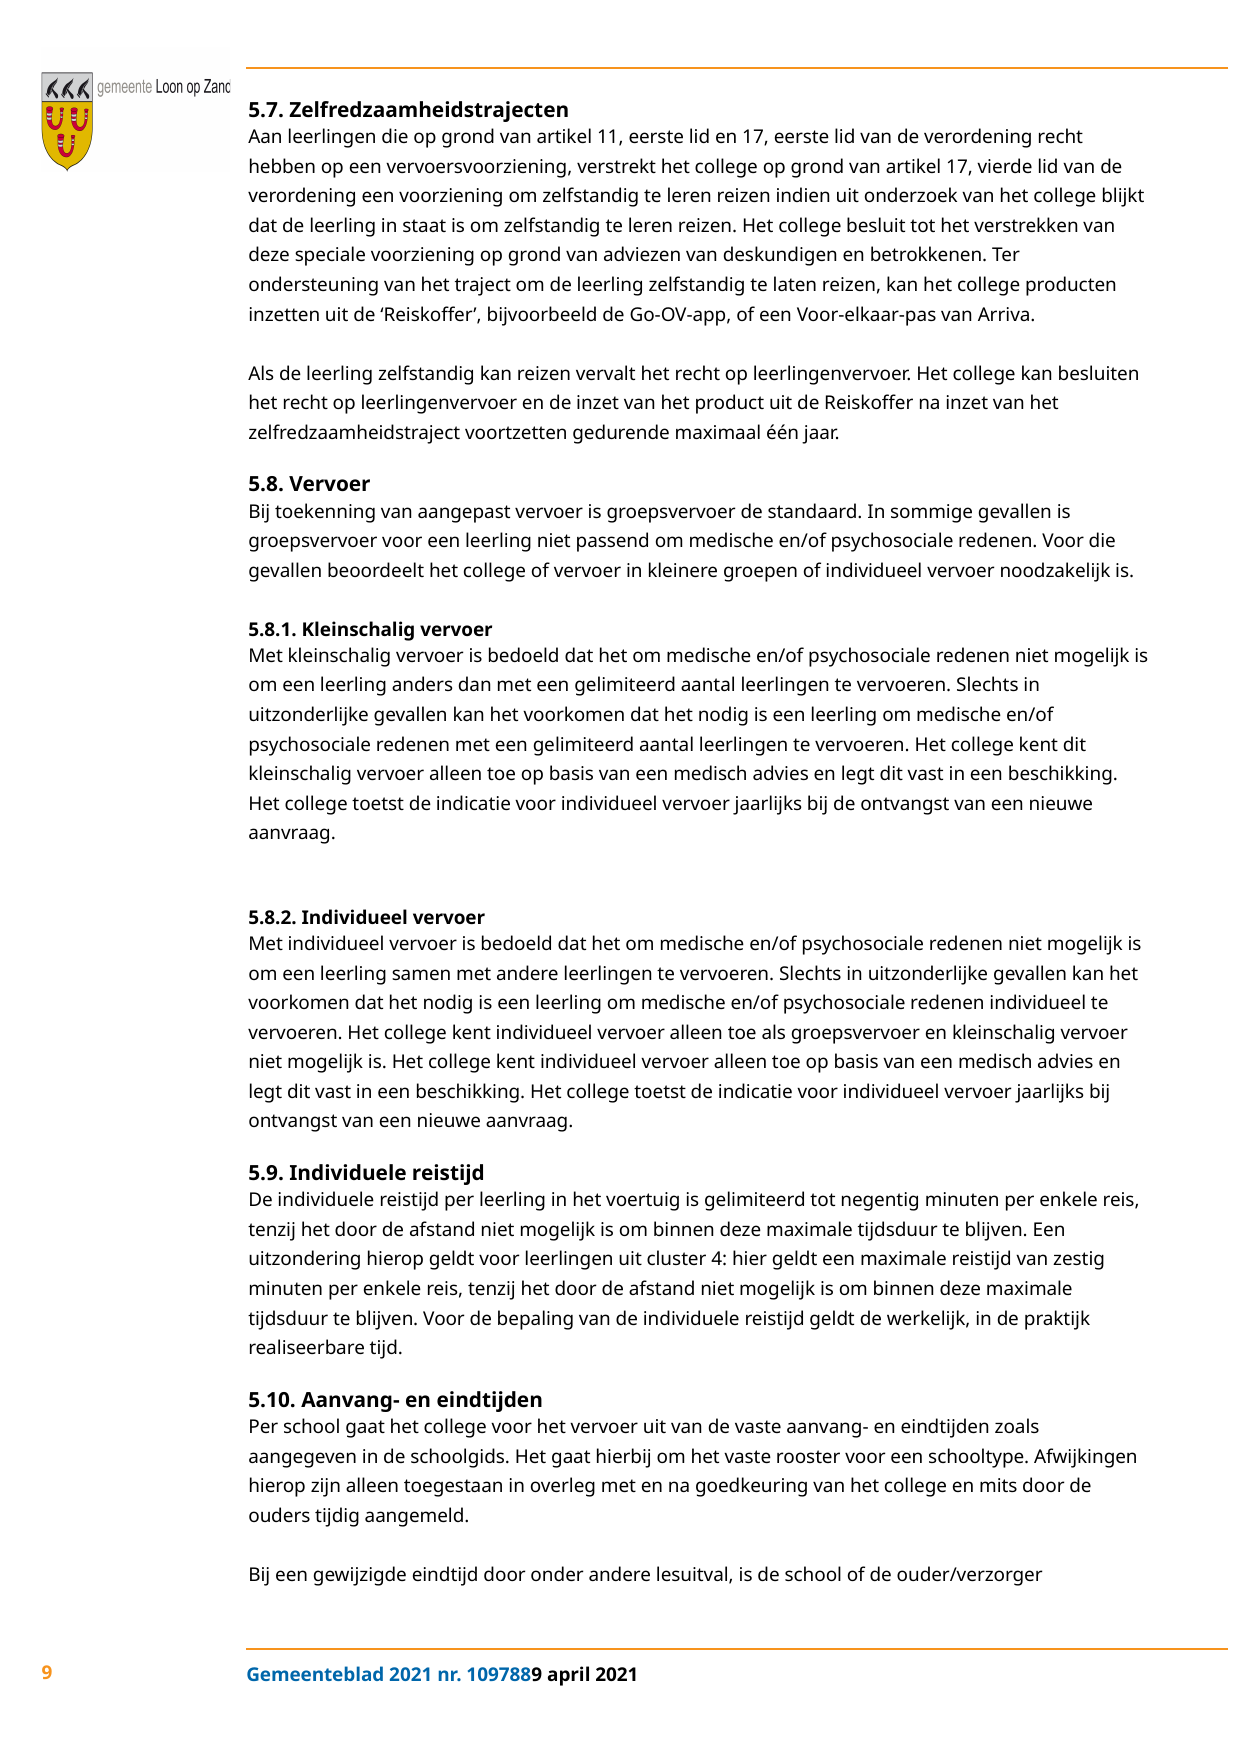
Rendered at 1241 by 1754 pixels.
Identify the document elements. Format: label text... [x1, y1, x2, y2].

text Bij een gewijzigde eindtijd door onder andere lesuitval, is de school of de ouder/verzorger [248, 1561, 1152, 1587]
text Met kleinschalig vervoer is bedoeld dat het om medische en/of psychosociale redenen niet mogelijk is om een leerling anders dan met een gelimiteerd aantal leerlingen te vervoeren. Slechts in uitzonderlijke gevallen kan het voorkomen dat het nodig is een leerling om medische en/of psychosociale redenen met een gelimiteerd aantal leerlingen te vervoeren. Het college kent dit kleinschalig vervoer alleen toe op basis van een medisch advies en legt dit vast in een beschikking. Het college toetst de indicatie voor individueel vervoer jaarlijks bij de ontvangst van een nieuwe aanvraag. [248, 642, 1152, 845]
text 5.10. Aanvang- en eindtijden [248, 1385, 1152, 1413]
picture [41, 47, 231, 172]
text Bij toekenning van aangepast vervoer is groepsvervoer de standaard. In sommige gevallen is groepsvervoer voor een leerling niet passend om medische en/of psychosociale redenen. Voor die gevallen beoordeelt het college of vervoer in kleinere groepen of individueel vervoer noodzakelijk is. [248, 498, 1152, 583]
text Als de leerling zelfstandig kan reizen vervalt het recht op leerlingenvervoer. Het college kan besluiten het recht op leerlingenvervoer en de inzet van het product uit de Reiskoffer na inzet van het zelfredzaamheidstraject voortzetten gedurende maximaal één jaar. [248, 360, 1152, 445]
text 5.8.2. Individueel vervoer [248, 904, 1152, 930]
text 5.9. Individuele reistijd [248, 1158, 1152, 1186]
text De individuele reistijd per leerling in het voertuig is gelimiteerd tot negentig minuten per enkele reis, tenzij het door de afstand niet mogelijk is om binnen deze maximale tijdsduur te blijven. Een uitzondering hierop geldt voor leerlingen uit cluster 4: hier geldt een maximale reistijd van zestig minuten per enkele reis, tenzij het door de afstand niet mogelijk is om binnen deze maximale tijdsduur te blijven. Voor de bepaling van de individuele reistijd geldt de werkelijk, in de praktijk realiseerbare tijd. [248, 1186, 1152, 1360]
text Met individueel vervoer is bedoeld dat het om medische en/of psychosociale redenen niet mogelijk is om een leerling samen met andere leerlingen te vervoeren. Slechts in uitzonderlijke gevallen kan het voorkomen dat het nodig is een leerling om medische en/of psychosociale redenen individueel te vervoeren. Het college kent individueel vervoer alleen toe als groepsvervoer en kleinschalig vervoer niet mogelijk is. Het college kent individueel vervoer alleen toe op basis van een medisch advies en legt dit vast in een beschikking. Het college toetst de indicatie voor individueel vervoer jaarlijks bij ontvangst van een nieuwe aanvraag. [248, 930, 1152, 1133]
text Per school gaat het college voor het vervoer uit van de vaste aanvang- en eindtijden zoals aangegeven in de schoolgids. Het gaat hierbij om het vaste rooster voor een schooltype. Afwijkingen hierop zijn alleen toegestaan in overleg met en na goedkeuring van het college en mits door de ouders tijdig aangemeld. [248, 1413, 1152, 1528]
text 5.8.1. Kleinschalig vervoer [248, 616, 1152, 642]
text Aan leerlingen die op grond van artikel 11, eerste lid en 17, eerste lid van de verordening recht hebben op een vervoersvoorziening, verstrekt het college op grond van artikel 17, vierde lid van de verordening een voorziening om zelfstandig te leren reizen indien uit onderzoek van het college blijkt dat de leerling in staat is om zelfstandig te leren reizen. Het college besluit tot het verstrekken van deze speciale voorziening op grond van adviezen van deskundigen en betrokkenen. Ter ondersteuning van het traject om de leerling zelfstandig te laten reizen, kan het college producten inzetten uit de ‘Reiskoffer’, bijvoorbeeld de Go-OV-app, of een Voor-elkaar-pas van Arriva. [248, 123, 1152, 326]
text 5.7. Zelfredzaamheidstrajecten [248, 95, 1152, 123]
text 5.8. Vervoer [248, 469, 1152, 498]
